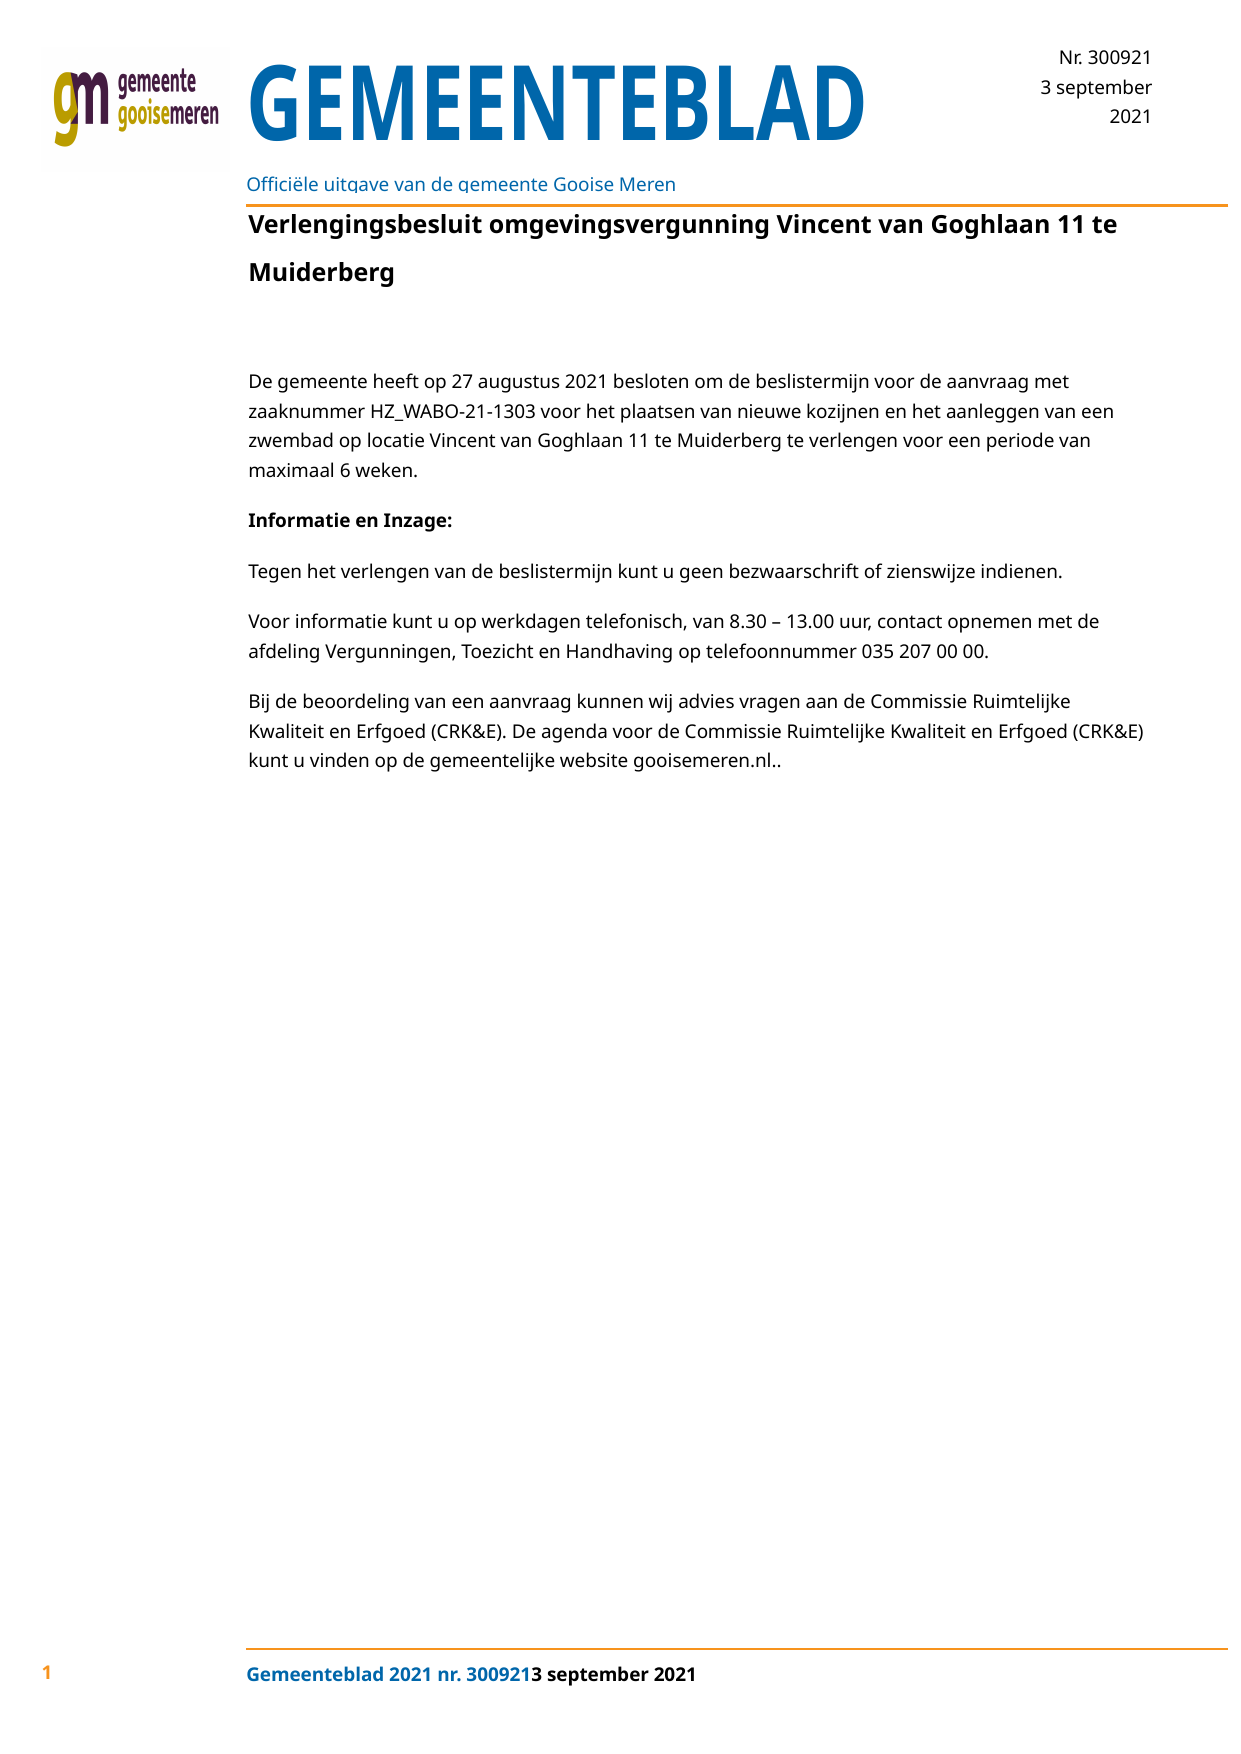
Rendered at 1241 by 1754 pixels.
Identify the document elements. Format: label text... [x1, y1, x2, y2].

text Informatie en Inzage: [248, 507, 1152, 533]
text Verlengingsbesluit omgevingsvergunning Vincent van Goghlaan 11 te Muiderberg [248, 207, 1152, 288]
text Voor informatie kunt u op werkdagen telefonisch, van 8.30 – 13.00 uur, contact opnemen met de afdeling Vergunningen, Toezicht en Handhaving op telefoonnummer 035 207 00 00. [248, 608, 1152, 664]
text Tegen het verlengen van de beslistermijn kunt u geen bezwaarschrift of zienswijze indienen. [248, 558, 1152, 584]
text Bij de beoordeling van een aanvraag kunnen wij advies vragen aan de Commissie Ruimtelijke Kwaliteit en Erfgoed (CRK&E). De agenda voor de Commissie Ruimtelijke Kwaliteit en Erfgoed (CRK&E) kunt u vinden op de gemeentelijke website gooisemeren.nl.. [248, 688, 1152, 773]
picture [41, 47, 231, 172]
text De gemeente heeft op 27 augustus 2021 besloten om de beslistermijn voor de aanvraag met zaaknummer HZ_WABO-21-1303 voor het plaatsen van nieuwe kozijnen en het aanleggen van een zwembad op locatie Vincent van Goghlaan 11 te Muiderberg te verlengen voor een periode van maximaal 6 weken. [248, 368, 1152, 483]
